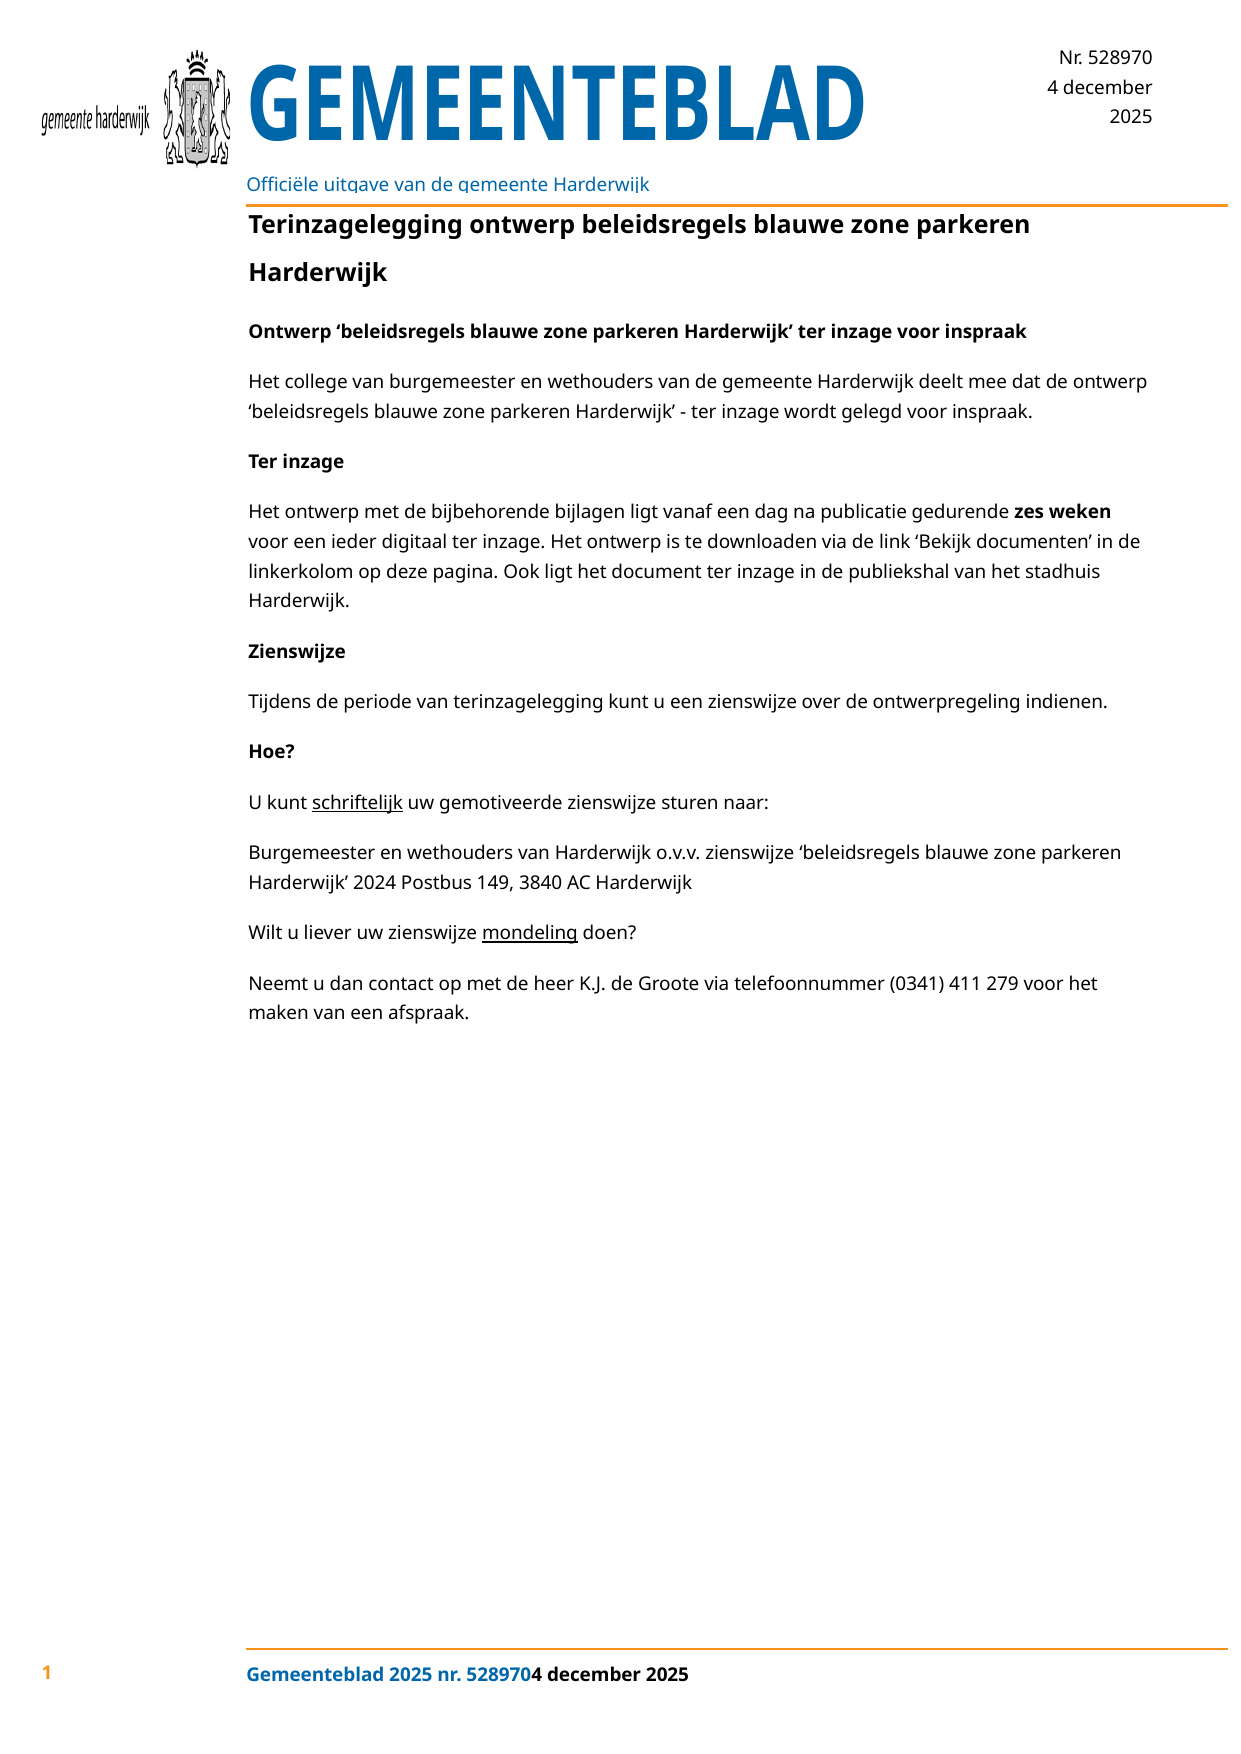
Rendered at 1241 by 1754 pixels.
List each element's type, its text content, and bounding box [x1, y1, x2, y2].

text Neemt u dan contact op met de heer K.J. de Groote via telefoonnummer (0341) 411 279 voor het maken van een afspraak. [248, 970, 1152, 1025]
text Tijdens de periode van terinzagelegging kunt u een zienswijze over de ontwerpregeling indienen. [248, 688, 1152, 714]
text Het college van burgemeester en wethouders van de gemeente Harderwijk deelt mee dat de ontwerp ‘beleidsregels blauwe zone parkeren Harderwijk’ - ter inzage wordt gelegd voor inspraak. [248, 368, 1152, 424]
text Zienswijze [248, 638, 1152, 664]
text Burgemeester en wethouders van Harderwijk o.v.v. zienswijze ‘beleidsregels blauwe zone parkeren Harderwijk’ 2024 Postbus 149, 3840 AC Harderwijk [248, 839, 1152, 895]
text Het ontwerp met de bijbehorende bijlagen ligt vanaf een dag na publicatie gedurende zes weken voor een ieder digitaal ter inzage. Het ontwerp is te downloaden via de link ‘Bekijk documenten’ in de linkerkolom op deze pagina. Ook ligt het document ter inzage in de publiekshal van het stadhuis Harderwijk. [248, 499, 1152, 613]
text Terinzagelegging ontwerp beleidsregels blauwe zone parkeren Harderwijk [248, 207, 1152, 288]
text Ontwerp ‘beleidsregels blauwe zone parkeren Harderwijk’ ter inzage voor inspraak [248, 318, 1152, 344]
text Wilt u liever uw zienswijze mondeling doen? [248, 919, 1152, 945]
text Hoe? [248, 739, 1152, 764]
picture [41, 47, 231, 172]
text Ter inzage [248, 448, 1152, 474]
text U kunt schriftelijk uw gemotiveerde zienswijze sturen naar: [248, 789, 1152, 815]
